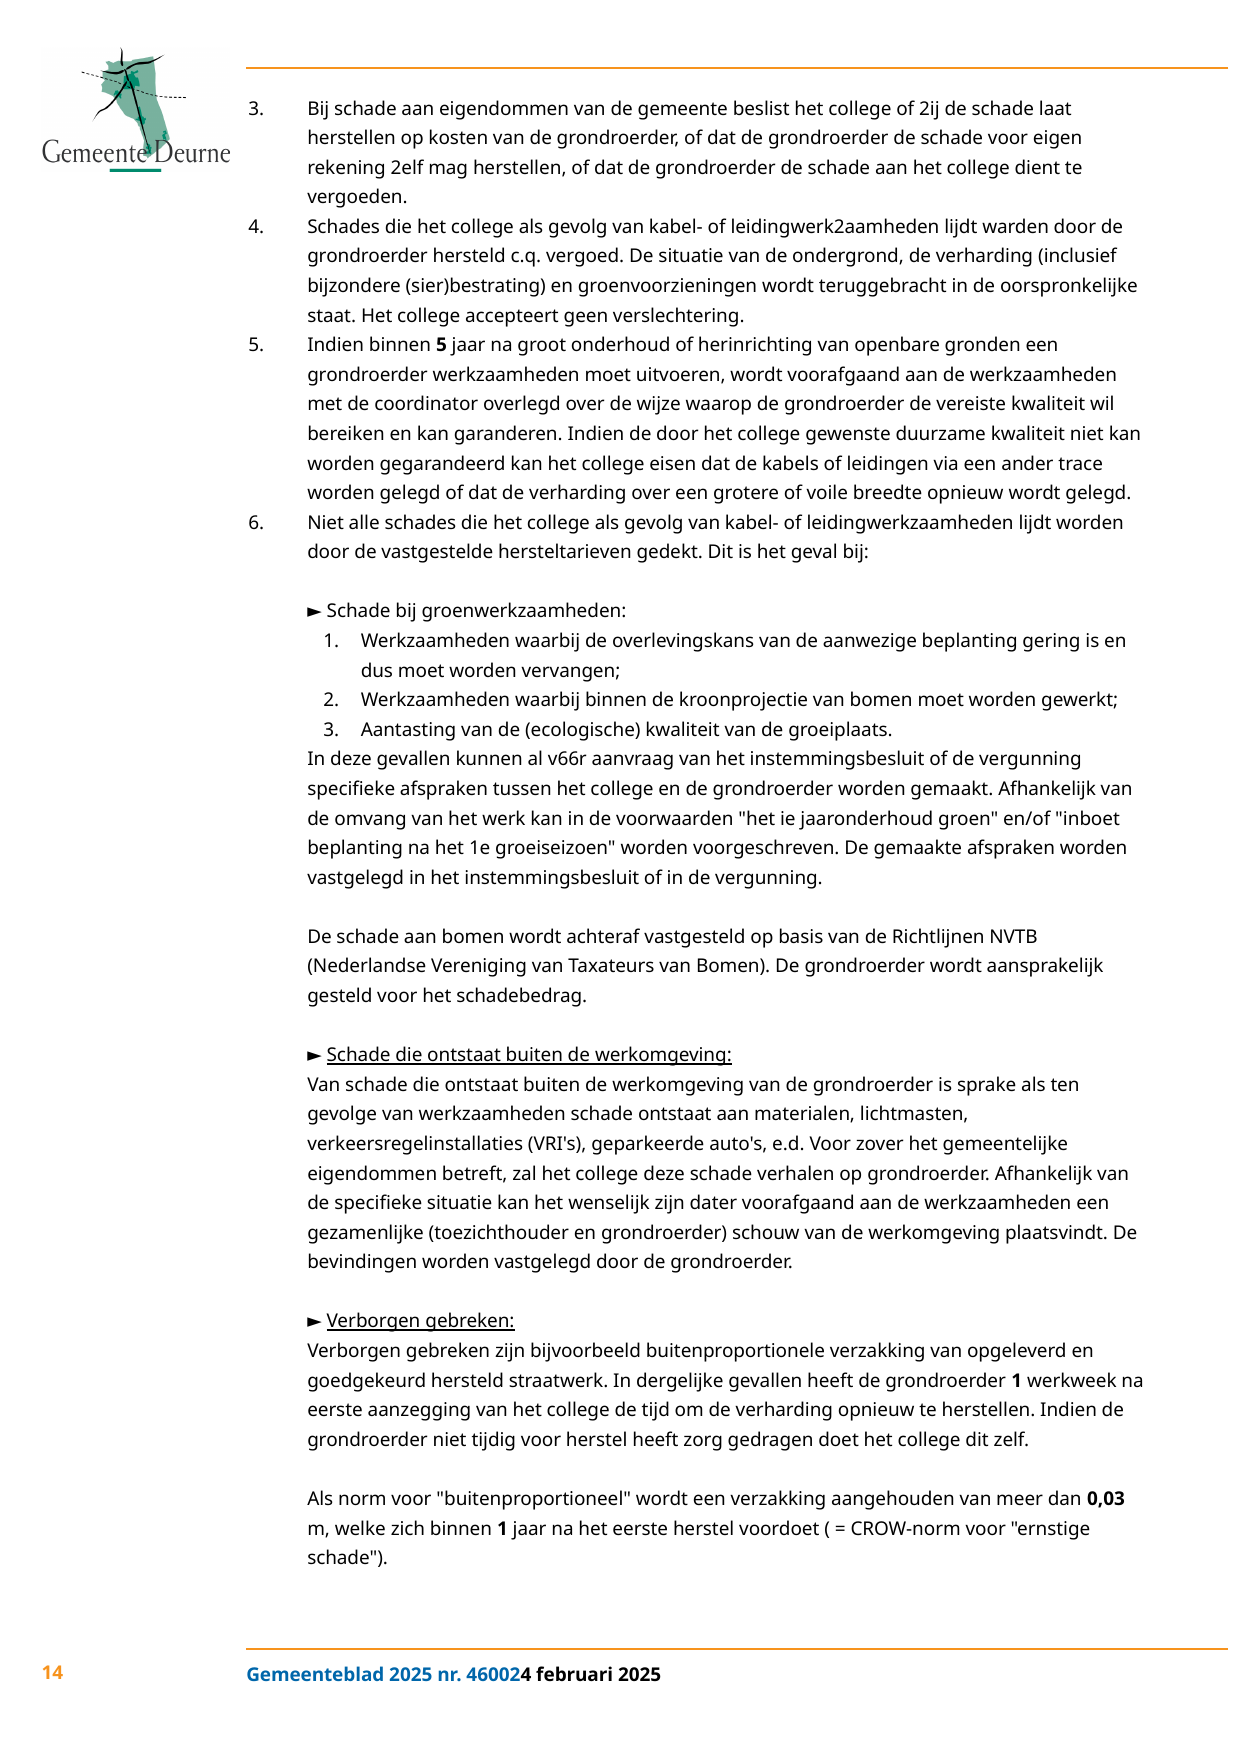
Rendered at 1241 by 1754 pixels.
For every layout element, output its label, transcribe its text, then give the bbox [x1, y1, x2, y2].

list De schade aan bomen wordt achteraf vastgesteld op basis van de Richtlijnen NVTB (Nederlandse Vereniging van Taxateurs van Bomen). De grondroerder wordt aansprakelijk gesteld voor het schadebedrag. [248, 923, 1152, 1008]
list Schades die het college als gevolg van kabel- of leidingwerk2aamheden lijdt warden door de grondroerder hersteld c.q. vergoed. De situatie van de ondergrond, de verharding (inclusief bijzondere (sier)bestrating) en groenvoorzieningen wordt teruggebracht in de oorspronkelijke staat. Het college accepteert geen verslechtering. [248, 213, 1152, 328]
list Verborgen gebreken zijn bijvoorbeeld buitenproportionele verzakking van opgeleverd en goedgekeurd hersteld straatwerk. In dergelijke gevallen heeft de grondroerder 1 werkweek na eerste aanzegging van het college de tijd om de verharding opnieuw te herstellen. Indien de grondroerder niet tijdig voor herstel heeft zorg gedragen doet het college dit zelf. [248, 1337, 1152, 1452]
list Niet alle schades die het college als gevolg van kabel- of leidingwerkzaamheden lijdt worden door de vastgestelde hersteltarieven gedekt. Dit is het geval bij: [248, 509, 1152, 564]
list Werkzaamheden waarbij binnen de kroonprojectie van bomen moet worden gewerkt; [323, 686, 1152, 712]
list Aantasting van de (ecologische) kwaliteit van de groeiplaats. [323, 716, 1152, 742]
list Bij schade aan eigendommen van de gemeente beslist het college of 2ij de schade laat herstellen op kosten van de grondroerder, of dat de grondroerder de schade voor eigen rekening 2elf mag herstellen, of dat de grondroerder de schade aan het college dient te vergoeden. [248, 95, 1152, 209]
list Werkzaamheden waarbij de overlevingskans van de aanwezige beplanting gering is en dus moet worden vervangen; [323, 627, 1152, 683]
list ► Schade bij groenwerkzaamheden: [248, 598, 1152, 623]
list Van schade die ontstaat buiten de werkomgeving van de grondroerder is sprake als ten gevolge van werkzaamheden schade ontstaat aan materialen, lichtmasten, verkeersregelinstallaties (VRI's), geparkeerde auto's, e.d. Voor zover het gemeentelijke eigendommen betreft, zal het college deze schade verhalen op grondroerder. Afhankelijk van de specifieke situatie kan het wenselijk zijn dater voorafgaand aan de werkzaamheden een gezamenlijke (toezichthouder en grondroerder) schouw van de werkomgeving plaatsvindt. De bevindingen worden vastgelegd door de grondroerder. [248, 1071, 1152, 1274]
list ► Verborgen gebreken: [248, 1308, 1152, 1333]
picture [41, 47, 231, 172]
list Als norm voor "buitenproportioneel" wordt een verzakking aangehouden van meer dan 0,03 m, welke zich binnen 1 jaar na het eerste herstel voordoet ( = CROW-norm voor "ernstige schade"). [248, 1485, 1152, 1570]
list Indien binnen 5 jaar na groot onderhoud of herinrichting van openbare gronden een grondroerder werkzaamheden moet uitvoeren, wordt voorafgaand aan de werkzaamheden met de coordinator overlegd over de wijze waarop de grondroerder de vereiste kwaliteit wil bereiken en kan garanderen. Indien de door het college gewenste duurzame kwaliteit niet kan worden gegarandeerd kan het college eisen dat de kabels of leidingen via een ander trace worden gelegd of dat de verharding over een grotere of voile breedte opnieuw wordt gelegd. [248, 331, 1152, 505]
list ► Schade die ontstaat buiten de werkomgeving: [248, 1041, 1152, 1067]
list In deze gevallen kunnen al v66r aanvraag van het instemmingsbesluit of de vergunning specifieke afspraken tussen het college en de grondroerder worden gemaakt. Afhankelijk van de omvang van het werk kan in de voorwaarden "het ie jaaronderhoud groen" en/of "inboet beplanting na het 1e groeiseizoen" worden voorgeschreven. De gemaakte afspraken worden vastgelegd in het instemmingsbesluit of in de vergunning. [248, 746, 1152, 890]
